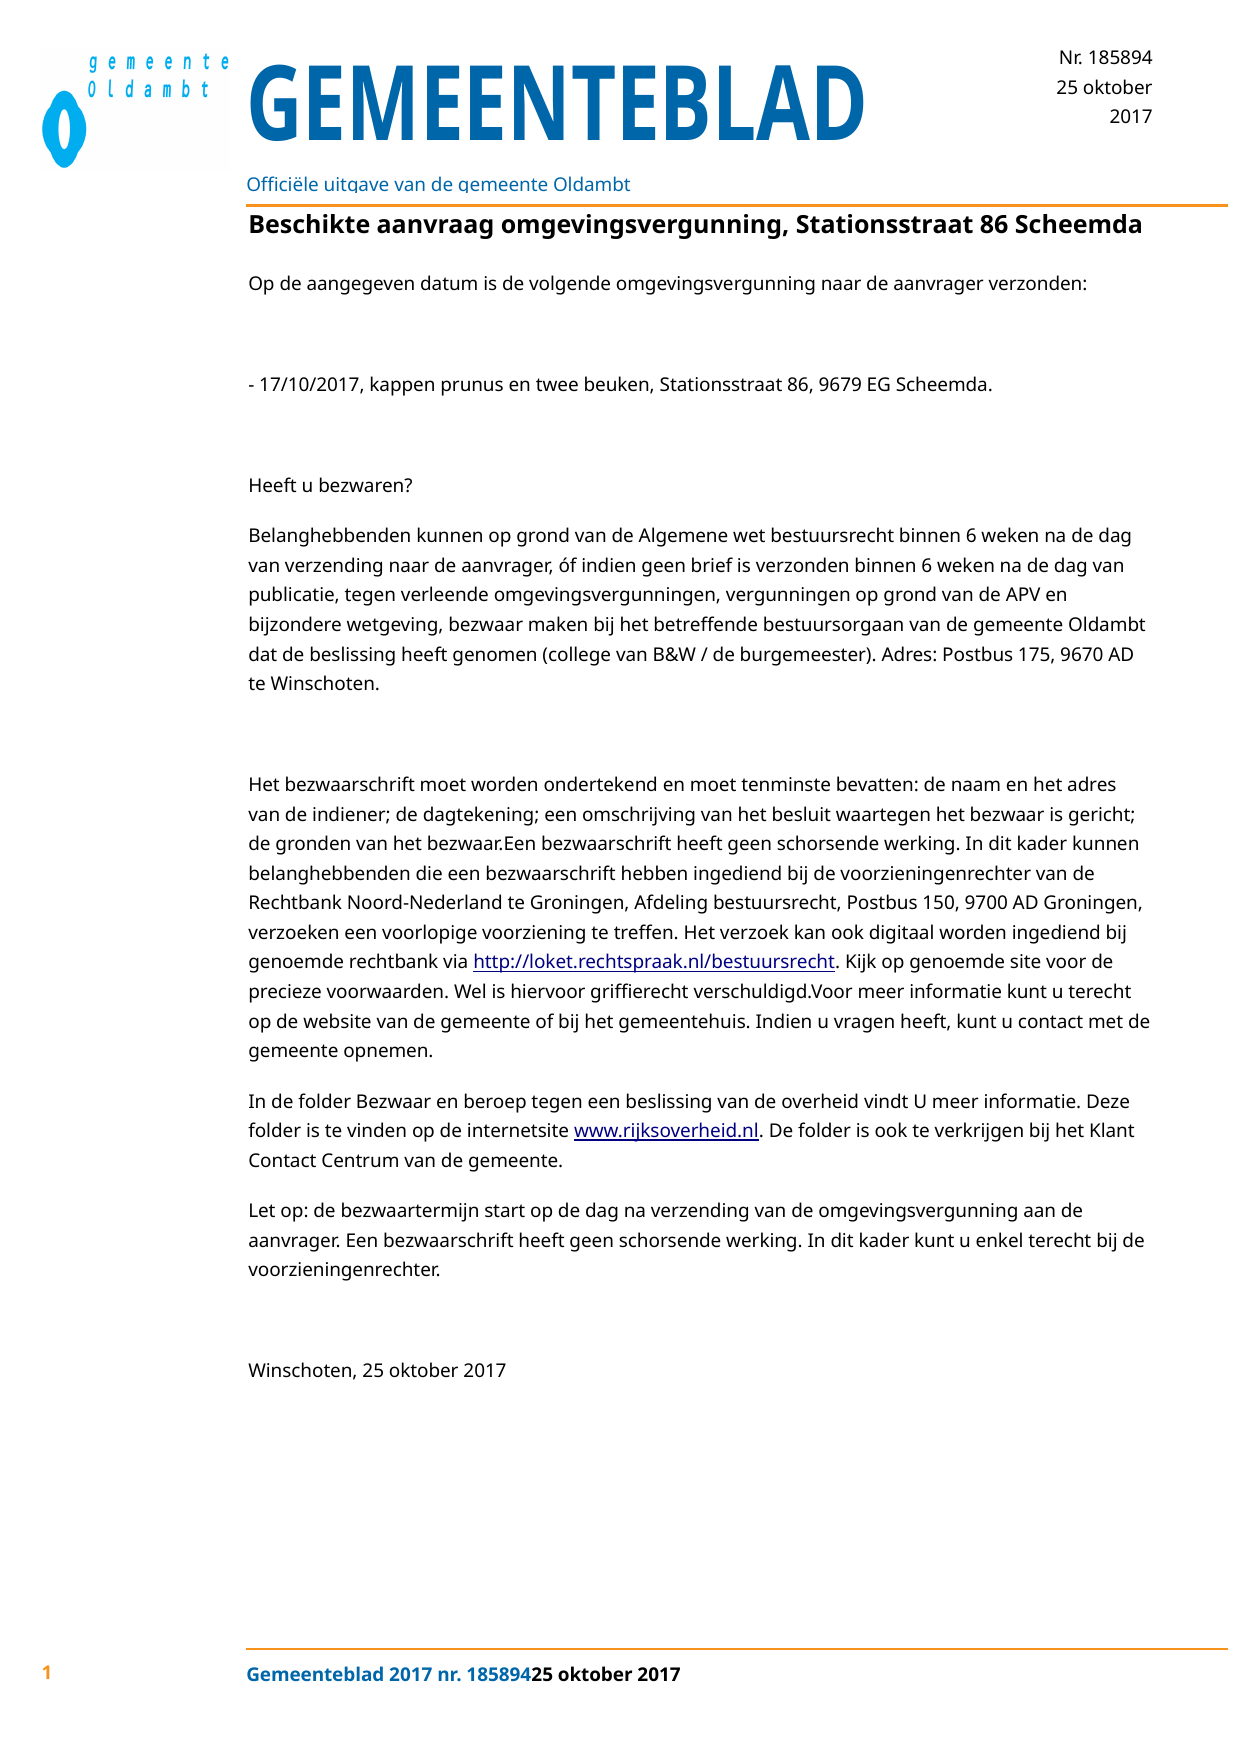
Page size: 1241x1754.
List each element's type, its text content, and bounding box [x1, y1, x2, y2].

text Let op: de bezwaartermijn start op de dag na verzending van de omgevingsvergunning aan de aanvrager. Een bezwaarschrift heeft geen schorsende werking. In dit kader kunt u enkel terecht bij de voorzieningenrechter. [248, 1197, 1152, 1282]
text Beschikte aanvraag omgevingsvergunning, Stationsstraat 86 Scheemda [248, 207, 1152, 241]
text Op de aangegeven datum is de volgende omgevingsvergunning naar de aanvrager verzonden: [248, 270, 1152, 296]
text Belanghebbenden kunnen op grond van de Algemene wet bestuursrecht binnen 6 weken na de dag van verzending naar de aanvrager, óf indien geen brief is verzonden binnen 6 weken na de dag van publicatie, tegen verleende omgevingsvergunningen, vergunningen op grond van de APV en bijzondere wetgeving, bezwaar maken bij het betreffende bestuursorgaan van de gemeente Oldambt dat de beslissing heeft genomen (college van B&W / de burgemeester). Adres: Postbus 175, 9670 AD te Winschoten. [248, 522, 1152, 696]
text Heeft u bezwaren? [248, 472, 1152, 498]
picture [41, 47, 231, 172]
text - 17/10/2017, kappen prunus en twee beuken, Stationsstraat 86, 9679 EG Scheemda. [248, 371, 1152, 397]
text In de folder Bezwaar en beroep tegen een beslissing van de overheid vindt U meer informatie. Deze folder is te vinden op de internetsite www.rijksoverheid.nl. De folder is ook te verkrijgen bij het Klant Contact Centrum van de gemeente. [248, 1088, 1152, 1173]
text Winschoten, 25 oktober 2017 [248, 1357, 1152, 1383]
text Het bezwaarschrift moet worden ondertekend en moet tenminste bevatten: de naam en het adres van de indiener; de dagtekening; een omschrijving van het besluit waartegen het bezwaar is gericht; de gronden van het bezwaar.Een bezwaarschrift heeft geen schorsende werking. In dit kader kunnen belanghebbenden die een bezwaarschrift hebben ingediend bij de voorzieningenrechter van de Rechtbank Noord-Nederland te Groningen, Afdeling bestuursrecht, Postbus 150, 9700 AD Groningen, verzoeken een voorlopige voorziening te treffen. Het verzoek kan ook digitaal worden ingediend bij genoemde rechtbank via http://loket.rechtspraak.nl/bestuursrecht. Kijk op genoemde site voor de precieze voorwaarden. Wel is hiervoor griffierecht verschuldigd.Voor meer informatie kunt u terecht op de website van de gemeente of bij het gemeentehuis. Indien u vragen heeft, kunt u contact met de gemeente opnemen. [248, 771, 1152, 1063]
